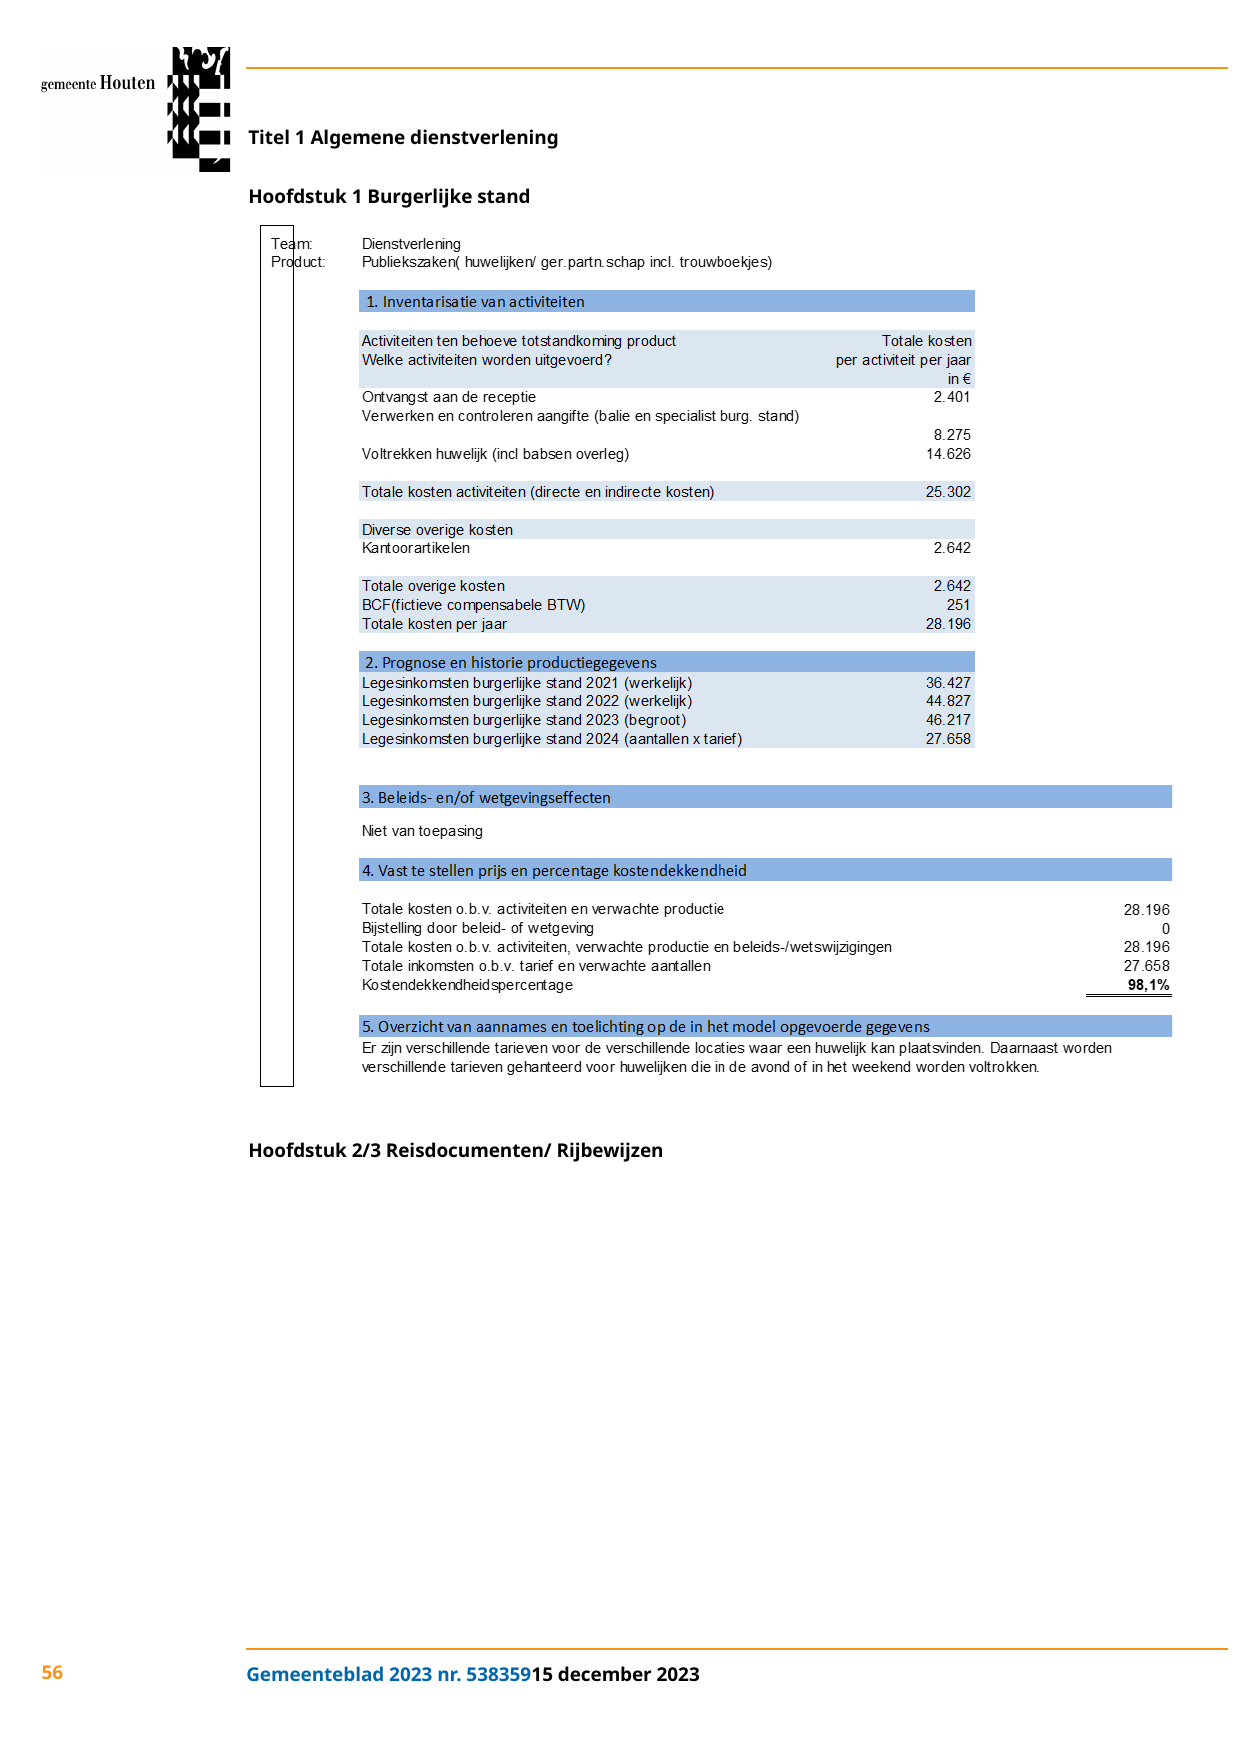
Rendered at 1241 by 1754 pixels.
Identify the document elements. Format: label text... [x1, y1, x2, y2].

text Titel 1 Algemene dienstverlening [248, 124, 1152, 150]
text Hoofdstuk 1 Burgerlijke stand [248, 183, 1152, 209]
picture [268, 233, 1173, 1078]
text Hoofdstuk 2/3 Reisdocumenten/ Rijbewijzen [248, 1137, 1152, 1163]
picture [41, 47, 231, 172]
